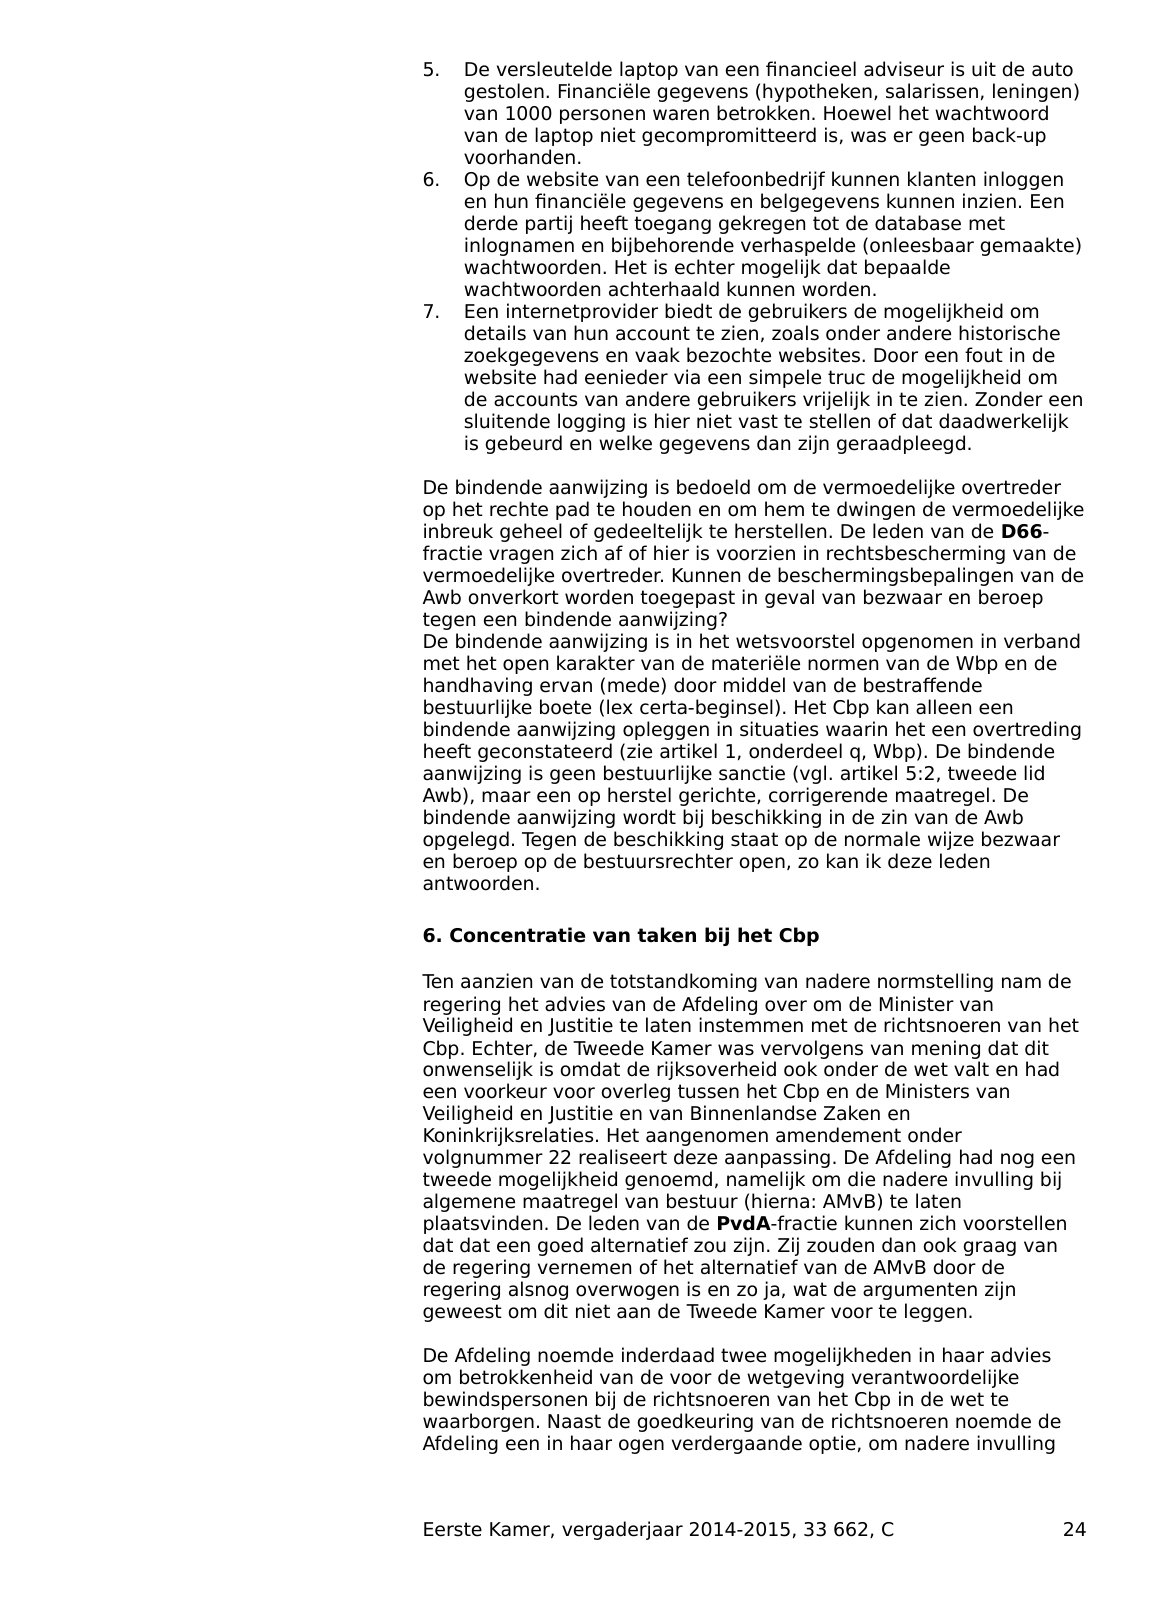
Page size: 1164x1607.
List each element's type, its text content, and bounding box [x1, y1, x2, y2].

text 7. Een internetprovider biedt de gebruikers de mogelijkheid om details van hun account te zien, zoals onder andere historische zoekgegevens en vaak bezochte websites. Door een fout in de website had eenieder via een simpele truc de mogelijkheid om de accounts van andere gebruikers vrijelijk in te zien. Zonder een sluitende logging is hier niet vast te stellen of dat daadwerkelijk is gebeurd en welke gegevens dan zijn geraadpleegd. [422, 301, 1087, 455]
text 5. De versleutelde laptop van een financieel adviseur is uit de auto gestolen. Financiële gegevens (hypotheken, salarissen, leningen) van 1000 personen waren betrokken. Hoewel het wachtwoord van de laptop niet gecompromitteerd is, was er geen back-up voorhanden. [422, 59, 1087, 169]
text 6. Op de website van een telefoonbedrijf kunnen klanten inloggen en hun financiële gegevens en belgegevens kunnen inzien. Een derde partij heeft toegang gekregen tot de database met inlognamen en bijbehorende verhaspelde (onleesbaar gemaakte) wachtwoorden. Het is echter mogelijk dat bepaalde wachtwoorden achterhaald kunnen worden. [422, 169, 1087, 301]
subtitle 6. Concentratie van taken bij het Cbp [422, 924, 1087, 946]
text Ten aanzien van de totstandkoming van nadere normstelling nam de regering het advies van de Afdeling over om de Minister van Veiligheid en Justitie te laten instemmen met de richtsnoeren van het Cbp. Echter, de Tweede Kamer was vervolgens van mening dat dit onwenselijk is omdat de rijksoverheid ook onder de wet valt en had een voorkeur voor overleg tussen het Cbp en de Ministers van Veiligheid en Justitie en van Binnenlandse Zaken en Koninkrijksrelaties. Het aangenomen amendement onder volgnummer 22 realiseert deze aanpassing. De Afdeling had nog een tweede mogelijkheid genoemd, namelijk om die nadere invulling bij algemene maatregel van bestuur (hierna: AMvB) te laten plaatsvinden. De leden van de PvdA-fractie kunnen zich voorstellen dat dat een goed alternatief zou zijn. Zij zouden dan ook graag van de regering vernemen of het alternatief van de AMvB door de regering alsnog overwogen is en zo ja, wat de argumenten zijn geweest om dit niet aan de Tweede Kamer voor te leggen. [422, 971, 1087, 1323]
text De Afdeling noemde inderdaad twee mogelijkheden in haar advies om betrokkenheid van de voor de wetgeving verantwoordelijke bewindspersonen bij de richtsnoeren van het Cbp in de wet te waarborgen. Naast de goedkeuring van de richtsnoeren noemde de Afdeling een in haar ogen verdergaande optie, om nadere invulling [422, 1345, 1087, 1455]
text De bindende aanwijzing is in het wetsvoorstel opgenomen in verband met het open karakter van de materiële normen van de Wbp en de handhaving ervan (mede) door middel van de bestraffende bestuurlijke boete (lex certa-beginsel). Het Cbp kan alleen een bindende aanwijzing opleggen in situaties waarin het een overtreding heeft geconstateerd (zie artikel 1, onderdeel q, Wbp). De bindende aanwijzing is geen bestuurlijke sanctie (vgl. artikel 5:2, tweede lid Awb), maar een op herstel gerichte, corrigerende maatregel. De bindende aanwijzing wordt bij beschikking in de zin van de Awb opgelegd. Tegen de beschikking staat op de normale wijze bezwaar en beroep op de bestuursrechter open, zo kan ik deze leden antwoorden. [422, 631, 1087, 894]
text De bindende aanwijzing is bedoeld om de vermoedelijke overtreder op het rechte pad te houden en om hem te dwingen de vermoedelijke inbreuk geheel of gedeeltelijk te herstellen. De leden van de D66-fractie vragen zich af of hier is voorzien in rechtsbescherming van de vermoedelijke overtreder. Kunnen de beschermingsbepalingen van de Awb onverkort worden toegepast in geval van bezwaar en beroep tegen een bindende aanwijzing? [422, 477, 1087, 631]
